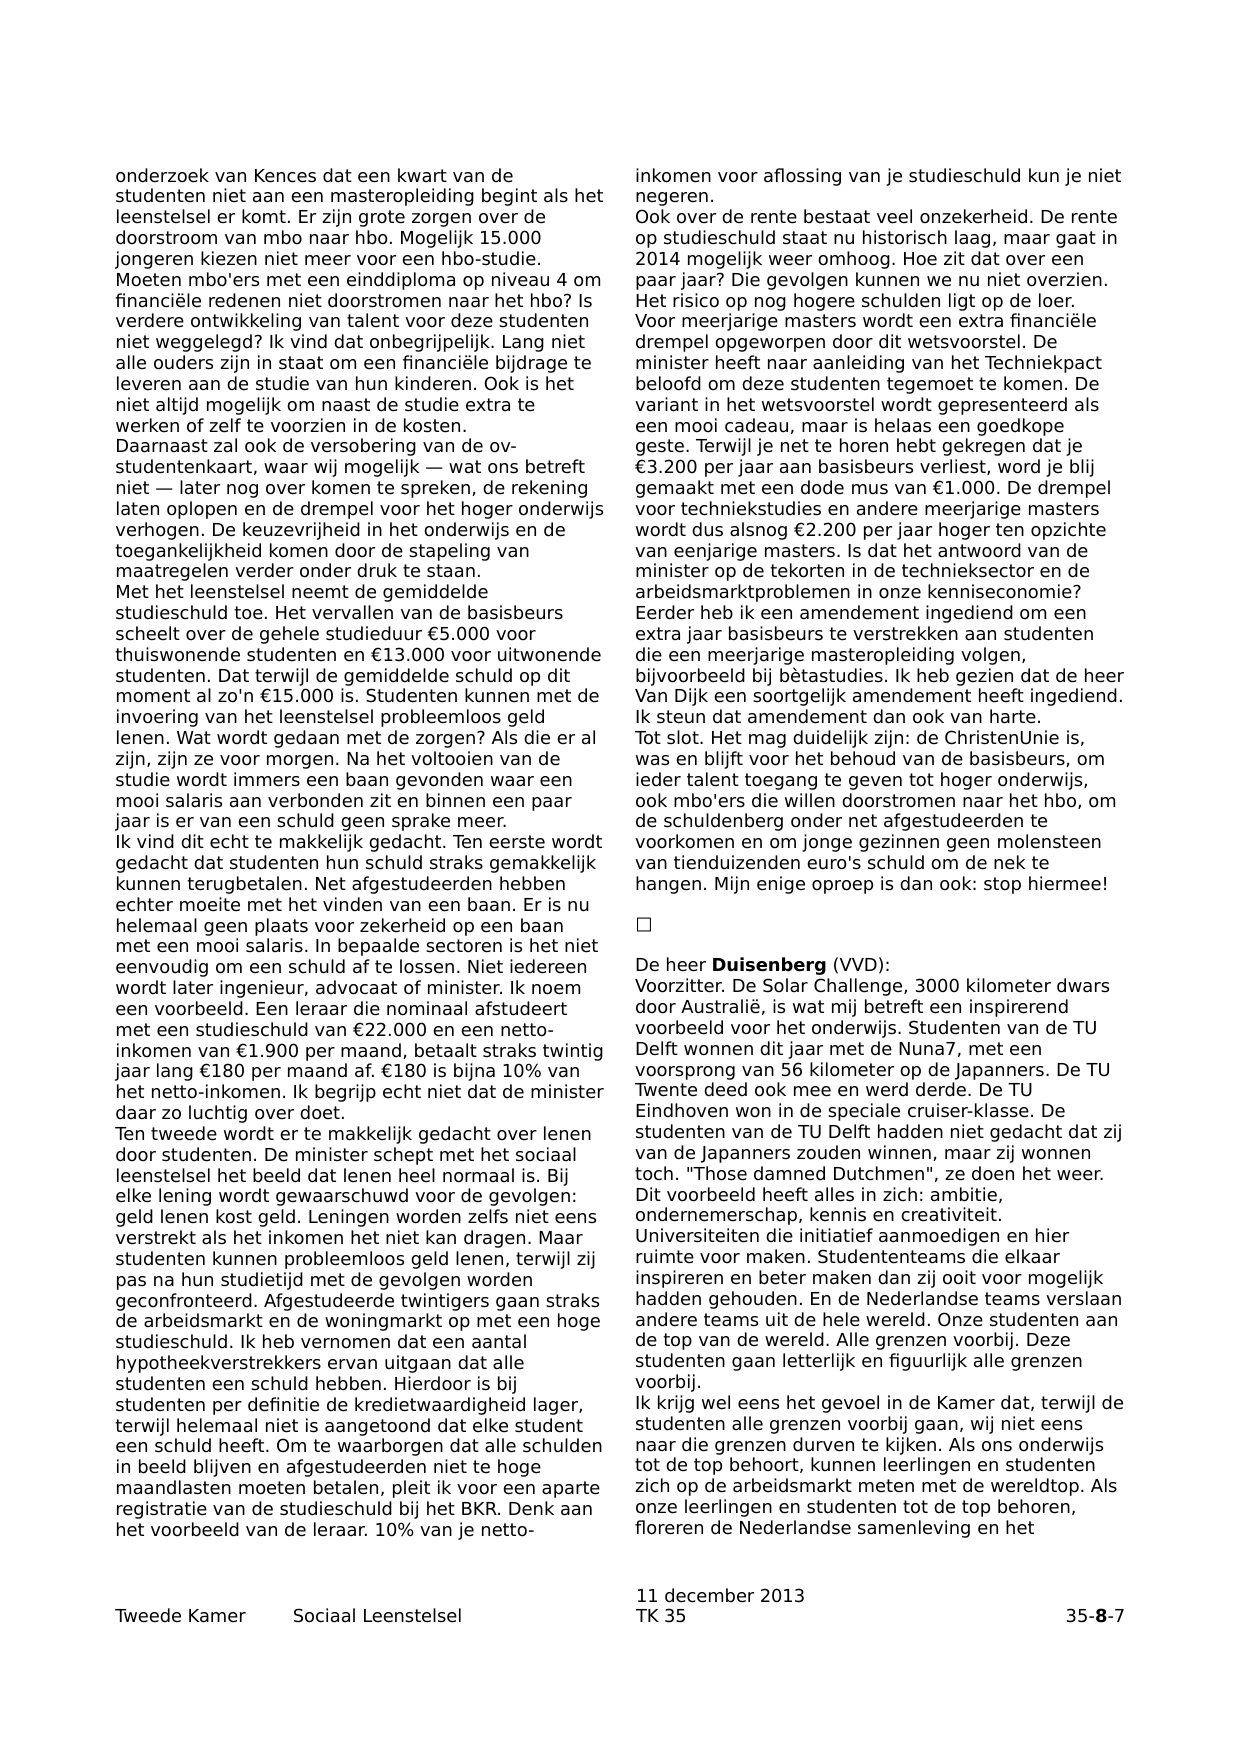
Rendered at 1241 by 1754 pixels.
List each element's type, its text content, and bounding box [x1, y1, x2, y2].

text Voor meerjarige masters wordt een extra financiële drempel opgeworpen door dit wetsvoorstel. De minister heeft naar aanleiding van het Techniekpact beloofd om deze studenten tegemoet te komen. De variant in het wetsvoorstel wordt gepresenteerd als een mooi cadeau, maar is helaas een goedkope geste. Terwijl je net te horen hebt gekregen dat je €3.200 per jaar aan basisbeurs verliest, word je blij gemaakt met een dode mus van €1.000. De drempel voor techniekstudies en andere meerjarige masters wordt dus alsnog €2.200 per jaar hoger ten opzichte van eenjarige masters. Is dat het antwoord van de minister op de tekorten in de technieksector en de arbeidsmarktproblemen in onze kenniseconomie? Eerder heb ik een amendement ingediend om een extra jaar basisbeurs te verstrekken aan studenten die een meerjarige masteropleiding volgen, bijvoorbeeld bij bètastudies. Ik heb gezien dat de heer Van Dijk een soortgelijk amendement heeft ingediend. Ik steun dat amendement dan ook van harte. [635, 311, 1125, 728]
text Voorzitter. De Solar Challenge, 3000 kilometer dwars door Australië, is wat mij betreft een inspirerend voorbeeld voor het onderwijs. Studenten van de TU Delft wonnen dit jaar met de Nuna7, met een voorsprong van 56 kilometer op de Japanners. De TU Twente deed ook mee en werd derde. De TU Eindhoven won in de speciale cruiser-klasse. De studenten van de TU Delft hadden niet gedacht dat zij van de Japanners zouden winnen, maar zij wonnen toch. "Those damned Dutchmen", ze doen het weer. Dit voorbeeld heeft alles in zich: ambitie, ondernemerschap, kennis en creativiteit. Universiteiten die initiatief aanmoedigen en hier ruimte voor maken. Studententeams die elkaar inspireren en beter maken dan zij ooit voor mogelijk hadden gehouden. En de Nederlandse teams verslaan andere teams uit de hele wereld. Onze studenten aan de top van de wereld. Alle grenzen voorbij. Deze studenten gaan letterlijk en figuurlijk alle grenzen voorbij. [635, 976, 1125, 1393]
text Ik vind dit echt te makkelijk gedacht. Ten eerste wordt gedacht dat studenten hun schuld straks gemakkelijk kunnen terugbetalen. Net afgestudeerden hebben echter moeite met het vinden van een baan. Er is nu helemaal geen plaats voor zekerheid op een baan met een mooi salaris. In bepaalde sectoren is het niet eenvoudig om een schuld af te lossen. Niet iedereen wordt later ingenieur, advocaat of minister. Ik noem een voorbeeld. Een leraar die nominaal afstudeert met een studieschuld van €22.000 en een netto-inkomen van €1.900 per maand, betaalt straks twintig jaar lang €180 per maand af. €180 is bijna 10% van het netto-inkomen. Ik begrijp echt niet dat de minister daar zo luchtig over doet. [115, 832, 605, 1124]
text onderzoek van Kences dat een kwart van de studenten niet aan een masteropleiding begint als het leenstelsel er komt. Er zijn grote zorgen over de doorstroom van mbo naar hbo. Mogelijk 15.000 jongeren kiezen niet meer voor een hbo-studie. Moeten mbo'ers met een einddiploma op niveau 4 om financiële redenen niet doorstromen naar het hbo? Is verdere ontwikkeling van talent voor deze studenten niet weggelegd? Ik vind dat onbegrijpelijk. Lang niet alle ouders zijn in staat om een financiële bijdrage te leveren aan de studie van hun kinderen. Ook is het niet altijd mogelijk om naast de studie extra te werken of zelf te voorzien in de kosten. [115, 165, 605, 436]
text De heer Duisenberg (VVD): [635, 955, 1125, 976]
text Daarnaast zal ook de versobering van de ov-studentenkaart, waar wij mogelijk — wat ons betreft niet — later nog over komen te spreken, de rekening laten oplopen en de drempel voor het hoger onderwijs verhogen. De keuzevrijheid in het onderwijs en de toegankelijkheid komen door de stapeling van maatregelen verder onder druk te staan. [115, 436, 605, 582]
text Tot slot. Het mag duidelijk zijn: de ChristenUnie is, was en blijft voor het behoud van de basisbeurs, om ieder talent toegang te geven tot hoger onderwijs, ook mbo'ers die willen doorstromen naar het hbo, om de schuldenberg onder net afgestudeerden te voorkomen en om jonge gezinnen geen molensteen van tienduizenden euro's schuld om de nek te hangen. Mijn enige oproep is dan ook: stop hiermee! [635, 728, 1125, 894]
text Ook over de rente bestaat veel onzekerheid. De rente op studieschuld staat nu historisch laag, maar gaat in 2014 mogelijk weer omhoog. Hoe zit dat over een paar jaar? Die gevolgen kunnen we nu niet overzien. Het risico op nog hogere schulden ligt op de loer. [635, 207, 1125, 311]
text Met het leenstelsel neemt de gemiddelde studieschuld toe. Het vervallen van de basisbeurs scheelt over de gehele studieduur €5.000 voor thuiswonende studenten en €13.000 voor uitwonende studenten. Dat terwijl de gemiddelde schuld op dit moment al zo'n €15.000 is. Studenten kunnen met de invoering van het leenstelsel probleemloos geld lenen. Wat wordt gedaan met de zorgen? Als die er al zijn, zijn ze voor morgen. Na het voltooien van de studie wordt immers een baan gevonden waar een mooi salaris aan verbonden zit en binnen een paar jaar is er van een schuld geen sprake meer. [115, 582, 605, 832]
text inkomen voor aflossing van je studieschuld kun je niet negeren. [635, 165, 1125, 207]
text Ik krijg wel eens het gevoel in de Kamer dat, terwijl de studenten alle grenzen voorbij gaan, wij niet eens naar die grenzen durven te kijken. Als ons onderwijs tot de top behoort, kunnen leerlingen en studenten zich op de arbeidsmarkt meten met de wereldtop. Als onze leerlingen en studenten tot de top behoren, floreren de Nederlandse samenleving en het [635, 1393, 1125, 1538]
text Ten tweede wordt er te makkelijk gedacht over lenen door studenten. De minister schept met het sociaal leenstelsel het beeld dat lenen heel normaal is. Bij elke lening wordt gewaarschuwd voor de gevolgen: geld lenen kost geld. Leningen worden zelfs niet eens verstrekt als het inkomen het niet kan dragen. Maar studenten kunnen probleemloos geld lenen, terwijl zij pas na hun studietijd met de gevolgen worden geconfronteerd. Afgestudeerde twintigers gaan straks de arbeidsmarkt en de woningmarkt op met een hoge studieschuld. Ik heb vernomen dat een aantal hypotheekverstrekkers ervan uitgaan dat alle studenten een schuld hebben. Hierdoor is bij studenten per definitie de kredietwaardigheid lager, terwijl helemaal niet is aangetoond dat elke student een schuld heeft. Om te waarborgen dat alle schulden in beeld blijven en afgestudeerden niet te hoge maandlasten moeten betalen, pleit ik voor een aparte registratie van de studieschuld bij het BKR. Denk aan het voorbeeld van de leraar. 10% van je netto- [115, 1124, 605, 1540]
text ⬜ [635, 914, 1125, 935]
